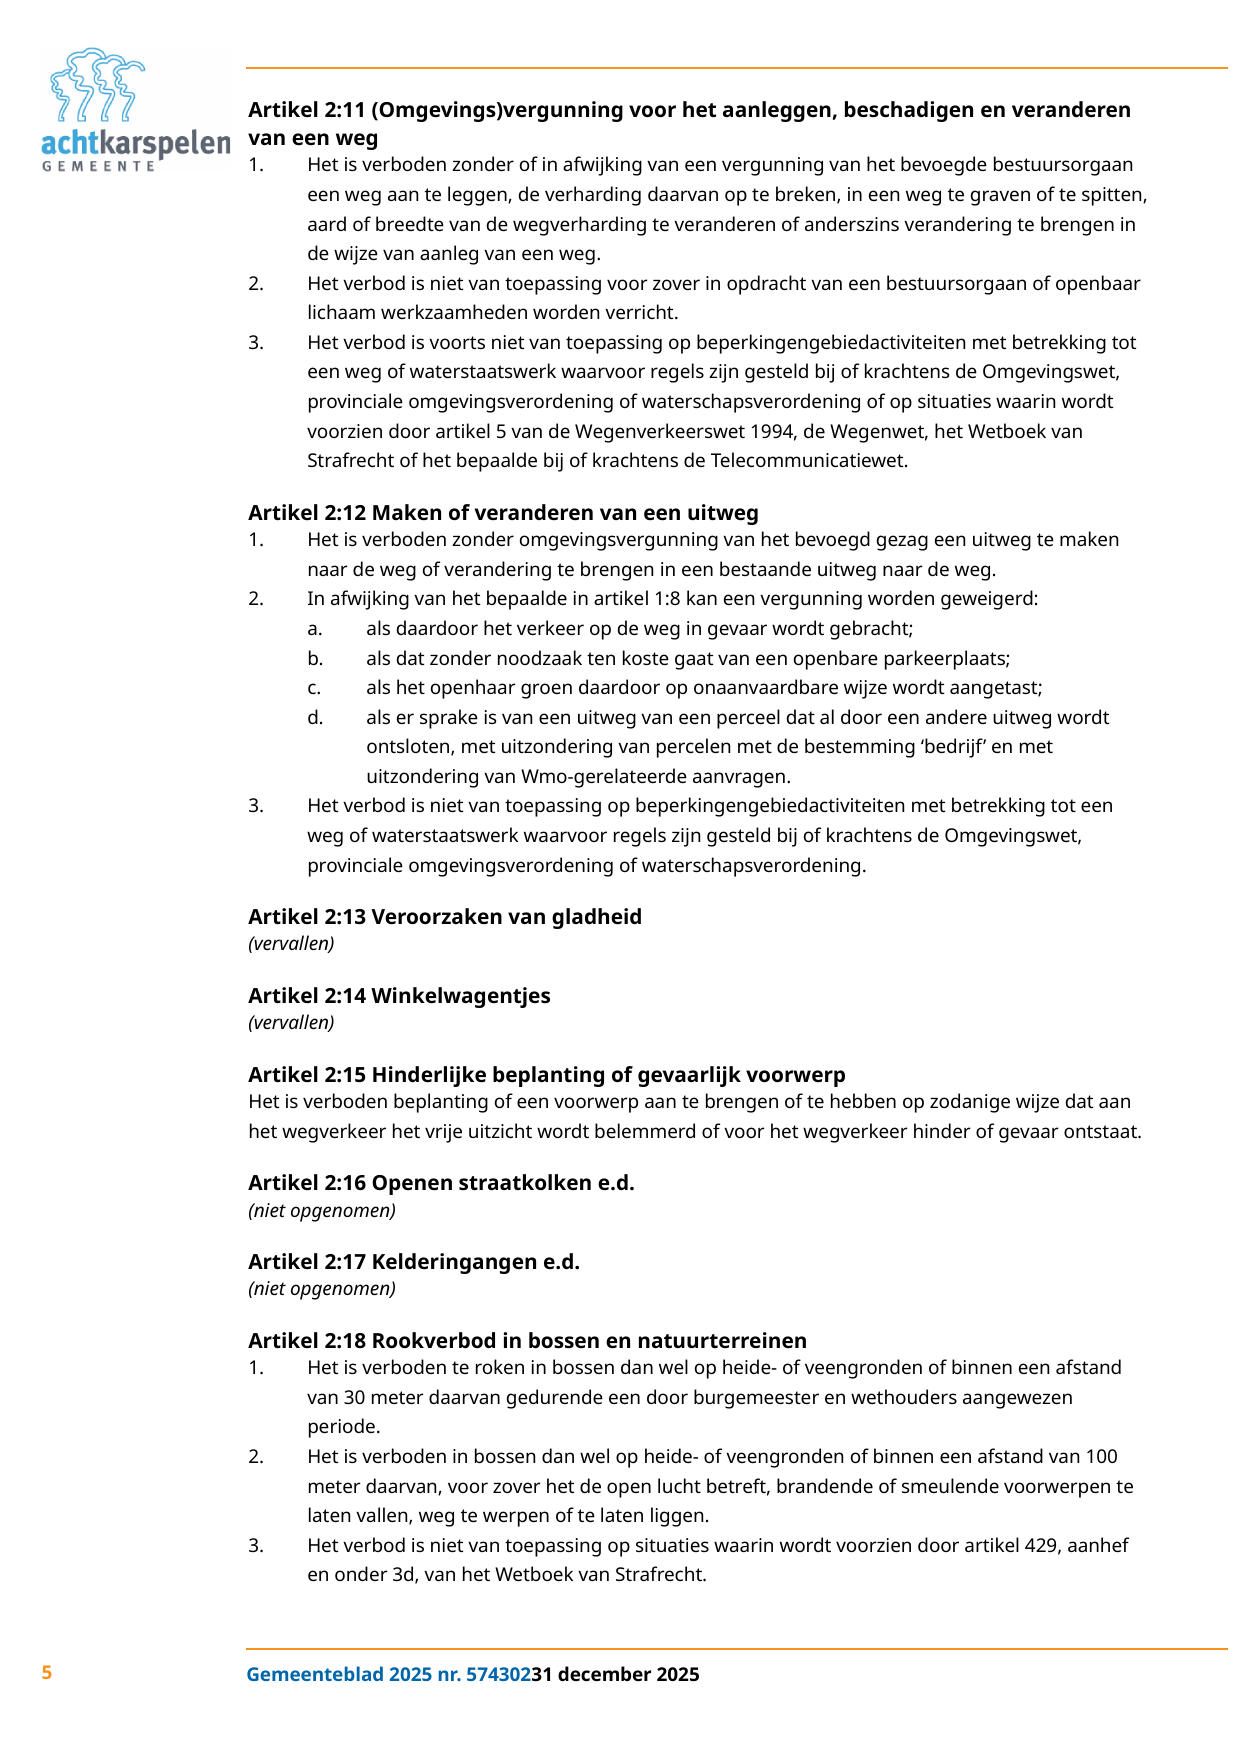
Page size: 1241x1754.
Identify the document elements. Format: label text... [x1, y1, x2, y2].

list als het openhaar groen daardoor op onaanvaardbare wijze wordt aangetast; [307, 674, 1152, 700]
list Het is verboden te roken in bossen dan wel op heide- of veengronden of binnen een afstand van 30 meter daarvan gedurende een door burgemeester en wethouders aangewezen periode. [248, 1354, 1152, 1439]
text Artikel 2:11 (Omgevings)vergunning voor het aanleggen, beschadigen en veranderen van een weg [248, 95, 1152, 152]
text Artikel 2:16 Openen straatkolken e.d. [248, 1168, 1152, 1197]
list Het is verboden in bossen dan wel op heide- of veengronden of binnen een afstand van 100 meter daarvan, voor zover het de open lucht betreft, brandende of smeulende voorwerpen te laten vallen, weg te werpen of te laten liggen. [248, 1443, 1152, 1528]
list Het is verboden zonder of in afwijking van een vergunning van het bevoegde bestuursorgaan een weg aan te leggen, de verharding daarvan op te breken, in een weg te graven of te spitten, aard of breedte van de wegverharding te veranderen of anderszins verandering te brengen in de wijze van aanleg van een weg. [248, 152, 1152, 266]
text Artikel 2:17 Kelderingangen e.d. [248, 1247, 1152, 1276]
list Het verbod is niet van toepassing op beperkingengebiedactiviteiten met betrekking tot een weg of waterstaatswerk waarvoor regels zijn gesteld bij of krachtens de Omgevingswet, provinciale omgevingsverordening of waterschapsverordening. [248, 793, 1152, 877]
list Het verbod is voorts niet van toepassing op beperkingengebiedactiviteiten met betrekking tot een weg of waterstaatswerk waarvoor regels zijn gesteld bij of krachtens de Omgevingswet, provinciale omgevingsverordening of waterschapsverordening of op situaties waarin wordt voorzien door artikel 5 van de Wegenverkeerswet 1994, de Wegenwet, het Wetboek van Strafrecht of het bepaalde bij of krachtens de Telecommunicatiewet. [248, 329, 1152, 473]
text Het is verboden beplanting of een voorwerp aan te brengen of te hebben op zodanige wijze dat aan het wegverkeer het vrije uitzicht wordt belemmerd of voor het wegverkeer hinder of gevaar ontstaat. [248, 1088, 1152, 1144]
list als dat zonder noodzaak ten koste gaat van een openbare parkeerplaats; [307, 645, 1152, 670]
text (niet opgenomen) [248, 1197, 1152, 1222]
text (niet opgenomen) [248, 1276, 1152, 1301]
text Artikel 2:14 Winkelwagentjes [248, 981, 1152, 1009]
text (vervallen) [248, 1009, 1152, 1035]
list In afwijking van het bepaalde in artikel 1:8 kan een vergunning worden geweigerd: [248, 586, 1152, 611]
text (vervallen) [248, 931, 1152, 956]
list Het is verboden zonder omgevingsvergunning van het bevoegd gezag een uitweg te maken naar de weg of verandering te brengen in een bestaande uitweg naar de weg. [248, 526, 1152, 582]
text Artikel 2:15 Hinderlijke beplanting of gevaarlijk voorwerp [248, 1060, 1152, 1088]
text Artikel 2:18 Rookverbod in bossen en natuurterreinen [248, 1326, 1152, 1354]
list als er sprake is van een uitweg van een perceel dat al door een andere uitweg wordt ontsloten, met uitzondering van percelen met de bestemming ‘bedrijf’ en met uitzondering van Wmo-gerelateerde aanvragen. [307, 704, 1152, 789]
text Artikel 2:13 Veroorzaken van gladheid [248, 902, 1152, 931]
list Het verbod is niet van toepassing voor zover in opdracht van een bestuursorgaan of openbaar lichaam werkzaamheden worden verricht. [248, 270, 1152, 325]
list als daardoor het verkeer op de weg in gevaar wordt gebracht; [307, 615, 1152, 641]
picture [41, 47, 231, 172]
list Het verbod is niet van toepassing op situaties waarin wordt voorzien door artikel 429, aanhef en onder 3d, van het Wetboek van Strafrecht. [248, 1532, 1152, 1587]
text Artikel 2:12 Maken of veranderen van een uitweg [248, 498, 1152, 526]
